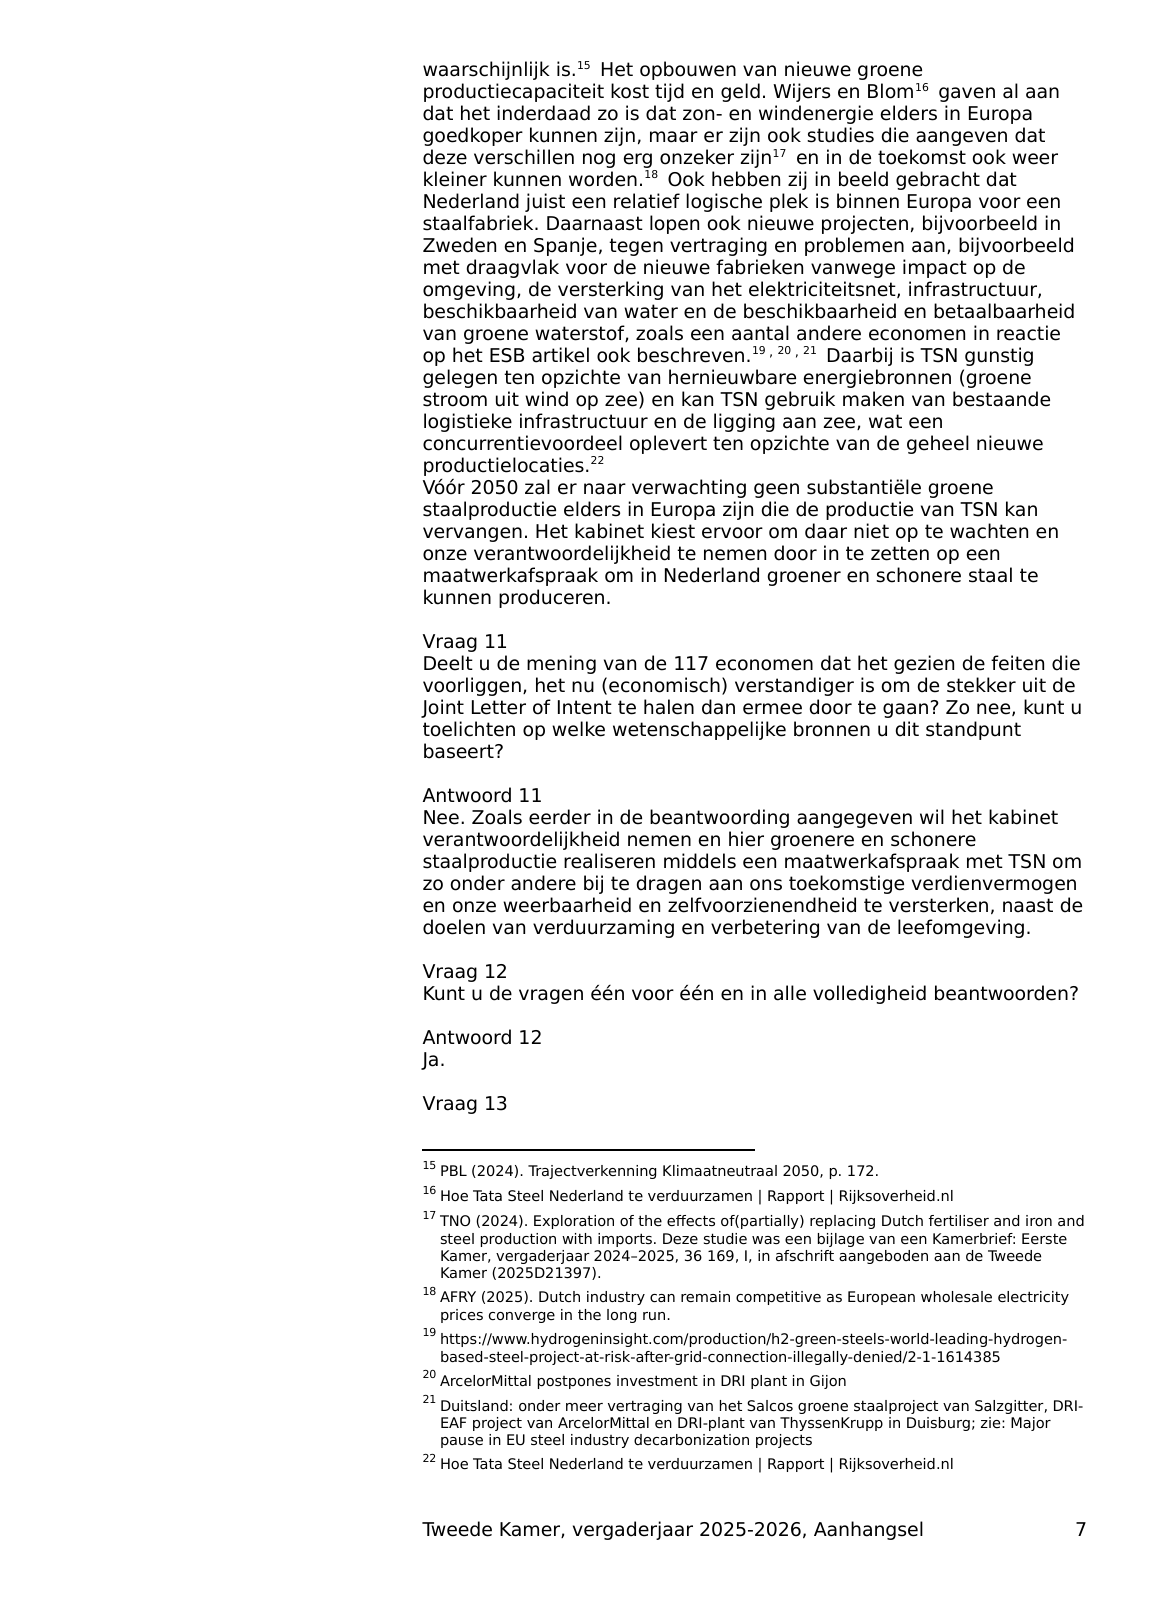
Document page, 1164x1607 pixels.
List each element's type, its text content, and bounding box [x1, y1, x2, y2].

text Vóór 2050 zal er naar verwachting geen substantiële groene staalproductie elders in Europa zijn die de productie van TSN kan vervangen. Het kabinet kiest ervoor om daar niet op te wachten en onze verantwoordelijkheid te nemen door in te zetten op een maatwerkafspraak om in Nederland groener en schonere staal te kunnen produceren. [422, 477, 1087, 608]
text TNO (2024). Exploration of the effects of(partially) replacing Dutch fertiliser and iron and steel production with imports. Deze studie was een bijlage van een Kamerbrief: Eerste Kamer, vergaderjaar 2024–2025, 36 169, I, in afschrift aangeboden aan de Tweede Kamer (2025D21397). [422, 1209, 1087, 1282]
text Duitsland: onder meer vertraging van het Salcos groene staalproject van Salzgitter, DRI-EAF project van ArcelorMittal en DRI-plant van ThyssenKrupp in Duisburg; zie: Major pause in EU steel industry decarbonization projects [422, 1393, 1087, 1449]
text PBL (2024). Trajectverkenning Klimaatneutraal 2050, p. 172. [422, 1159, 1087, 1181]
text AFRY (2025). Dutch industry can remain competitive as European wholesale electricity prices converge in the long run. [422, 1285, 1087, 1324]
text Antwoord 11 [422, 785, 1087, 807]
text Vraag 12 [422, 961, 1087, 983]
text Hoe Tata Steel Nederland te verduurzamen | Rapport | Rijksoverheid.nl [422, 1452, 1087, 1474]
text Vraag 13 [422, 1093, 1087, 1115]
text Kunt u de vragen één voor één en in alle volledigheid beantwoorden? [422, 983, 1087, 1005]
text Hoe Tata Steel Nederland te verduurzamen | Rapport | Rijksoverheid.nl [422, 1184, 1087, 1206]
text waarschijnlijk is. Het opbouwen van nieuwe groene productiecapaciteit kost tijd en geld. Wijers en Blom gaven al aan dat het inderdaad zo is dat zon- en windenergie elders in Europa goedkoper kunnen zijn, maar er zijn ook studies die aangeven dat deze verschillen nog erg onzeker zijn en in de toekomst ook weer kleiner kunnen worden. Ook hebben zij in beeld gebracht dat Nederland juist een relatief logische plek is binnen Europa voor een staalfabriek. Daarnaast lopen ook nieuwe projecten, bijvoorbeeld in Zweden en Spanje, tegen vertraging en problemen aan, bijvoorbeeld met draagvlak voor de nieuwe fabrieken vanwege impact op de omgeving, de versterking van het elektriciteitsnet, infrastructuur, beschikbaarheid van water en de beschikbaarheid en betaalbaarheid van groene waterstof, zoals een aantal andere economen in reactie op het ESB artikel ook beschreven., , Daarbij is TSN gunstig gelegen ten opzichte van hernieuwbare energiebronnen (groene stroom uit wind op zee) en kan TSN gebruik maken van bestaande logistieke infrastructuur en de ligging aan zee, wat een concurrentievoordeel oplevert ten opzichte van de geheel nieuwe productielocaties. [422, 59, 1087, 477]
text Vraag 11 [422, 631, 1087, 653]
text ArcelorMittal postpones investment in DRI plant in Gijon [422, 1368, 1087, 1391]
text Deelt u de mening van de 117 economen dat het gezien de feiten die voorliggen, het nu (economisch) verstandiger is om de stekker uit de Joint Letter of Intent te halen dan ermee door te gaan? Zo nee, kunt u toelichten op welke wetenschappelijke bronnen u dit standpunt baseert? [422, 653, 1087, 763]
text Ja. [422, 1049, 1087, 1071]
text Nee. Zoals eerder in de beantwoording aangegeven wil het kabinet verantwoordelijkheid nemen en hier groenere en schonere staalproductie realiseren middels een maatwerkafspraak met TSN om zo onder andere bij te dragen aan ons toekomstige verdienvermogen en onze weerbaarheid en zelfvoorzienendheid te versterken, naast de doelen van verduurzaming en verbetering van de leefomgeving. [422, 807, 1087, 939]
text Antwoord 12 [422, 1027, 1087, 1049]
text https://www.hydrogeninsight.com/production/h2-green-steels-world-leading-hydrogen-based-steel-project-at-risk-after-grid-connection-illegally-denied/2-1-1614385 [422, 1327, 1087, 1366]
